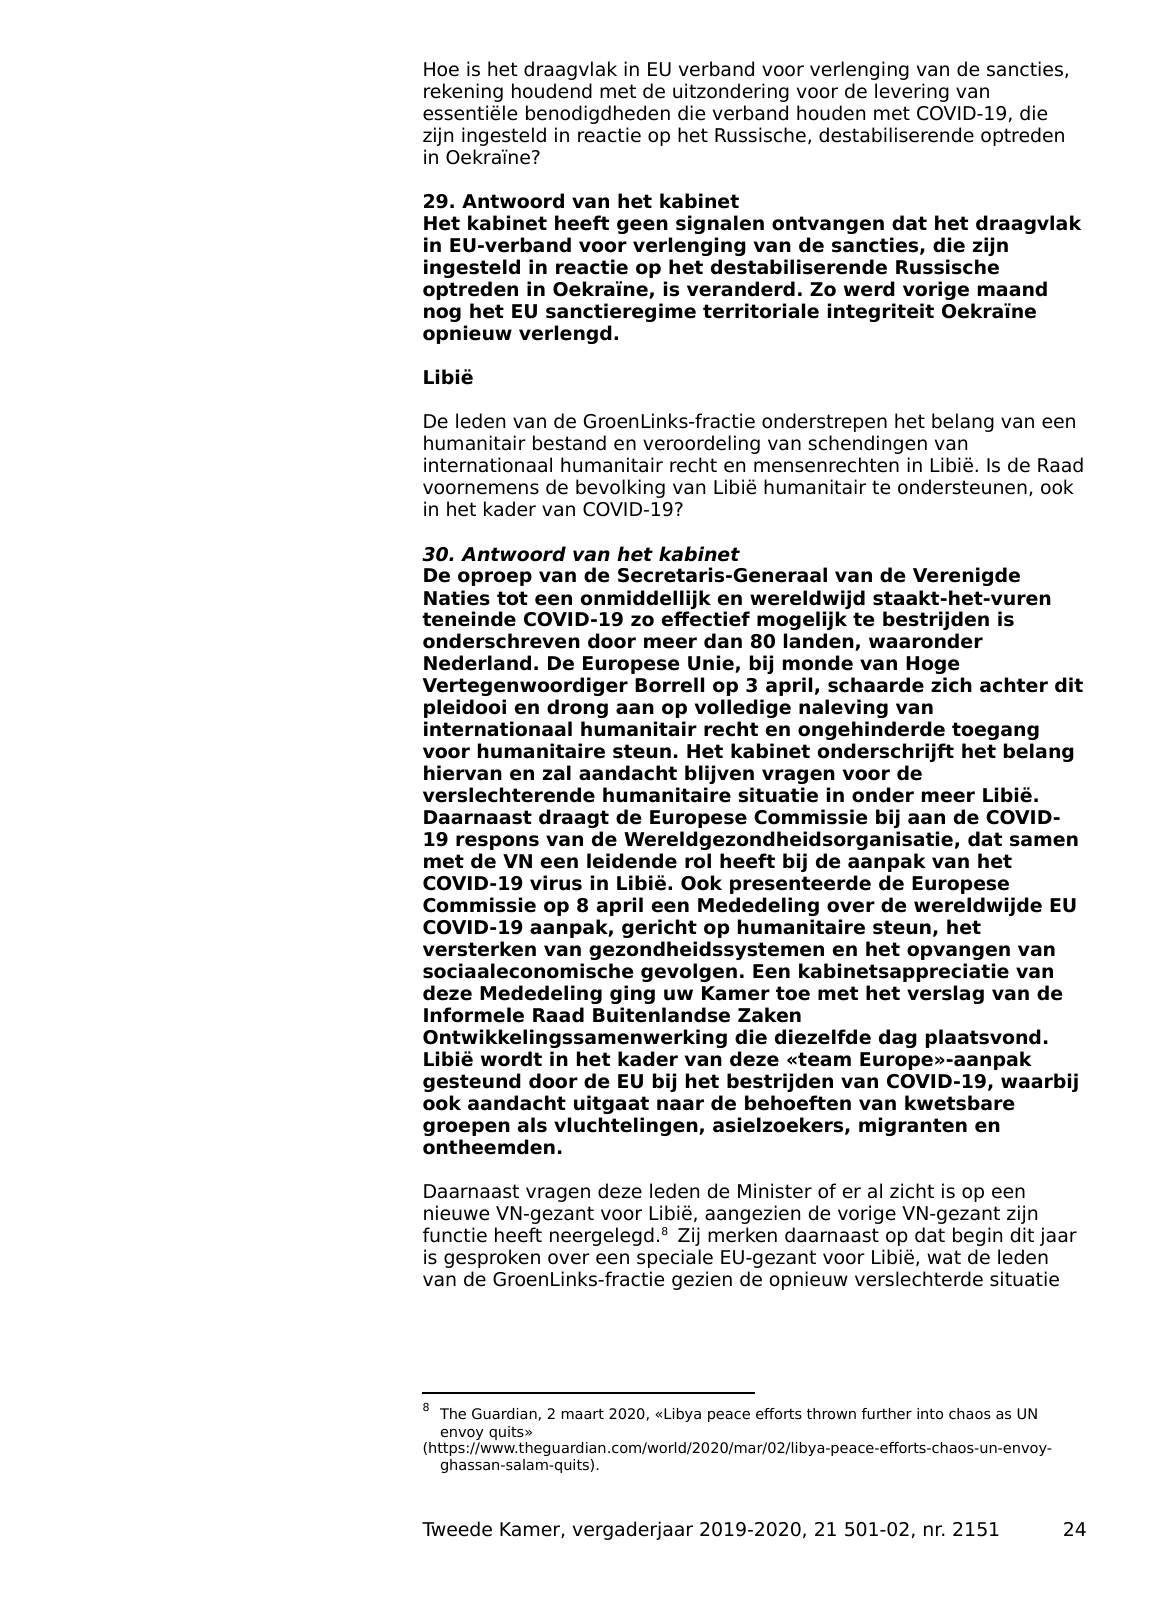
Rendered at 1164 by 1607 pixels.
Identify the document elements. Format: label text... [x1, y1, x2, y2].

text Daarnaast vragen deze leden de Minister of er al zicht is op een nieuwe VN-gezant voor Libië, aangezien de vorige VN-gezant zijn functie heeft neergelegd. Zij merken daarnaast op dat begin dit jaar is gesproken over een speciale EU-gezant voor Libië, wat de leden van de GroenLinks-fractie gezien de opnieuw verslechterde situatie [422, 1181, 1087, 1291]
text Hoe is het draagvlak in EU verband voor verlenging van de sancties, rekening houdend met de uitzondering voor de levering van essentiële benodigdheden die verband houden met COVID-19, die zijn ingesteld in reactie op het Russische, destabiliserende optreden in Oekraïne? [422, 59, 1087, 169]
text (https://www.theguardian.com/world/2020/mar/02/libya-peace-efforts-chaos-un-envoy-ghassan-salam-quits). [422, 1441, 1087, 1474]
text Het kabinet heeft geen signalen ontvangen dat het draagvlak in EU-verband voor verlenging van de sancties, die zijn ingesteld in reactie op het destabiliserende Russische optreden in Oekraïne, is veranderd. Zo werd vorige maand nog het EU sanctieregime territoriale integriteit Oekraïne opnieuw verlengd. [422, 213, 1087, 345]
text 29. Antwoord van het kabinet [422, 191, 1087, 213]
text The Guardian, 2 maart 2020, «Libya peace efforts thrown further into chaos as UN envoy quits» [422, 1402, 1087, 1441]
text 30. Antwoord van het kabinet [422, 543, 1087, 565]
text De oproep van de Secretaris-Generaal van de Verenigde Naties tot een onmiddellijk en wereldwijd staakt-het-vuren teneinde COVID-19 zo effectief mogelijk te bestrijden is onderschreven door meer dan 80 landen, waaronder Nederland. De Europese Unie, bij monde van Hoge Vertegenwoordiger Borrell op 3 april, schaarde zich achter dit pleidooi en drong aan op volledige naleving van internationaal humanitair recht en ongehinderde toegang voor humanitaire steun. Het kabinet onderschrijft het belang hiervan en zal aandacht blijven vragen voor de verslechterende humanitaire situatie in onder meer Libië. Daarnaast draagt de Europese Commissie bij aan de COVID-19 respons van de Wereldgezondheidsorganisatie, dat samen met de VN een leidende rol heeft bij de aanpak van het COVID-19 virus in Libië. Ook presenteerde de Europese Commissie op 8 april een Mededeling over de wereldwijde EU COVID-19 aanpak, gericht op humanitaire steun, het versterken van gezondheidssystemen en het opvangen van sociaaleconomische gevolgen. Een kabinetsappreciatie van deze Mededeling ging uw Kamer toe met het verslag van de Informele Raad Buitenlandse Zaken Ontwikkelingssamenwerking die diezelfde dag plaatsvond. Libië wordt in het kader van deze «team Europe»-aanpak gesteund door de EU bij het bestrijden van COVID-19, waarbij ook aandacht uitgaat naar de behoeften van kwetsbare groepen als vluchtelingen, asielzoekers, migranten en ontheemden. [422, 565, 1087, 1159]
subtitle Libië [422, 367, 1087, 389]
text De leden van de GroenLinks-fractie onderstrepen het belang van een humanitair bestand en veroordeling van schendingen van internationaal humanitair recht en mensenrechten in Libië. Is de Raad voornemens de bevolking van Libië humanitair te ondersteunen, ook in het kader van COVID-19? [422, 411, 1087, 521]
